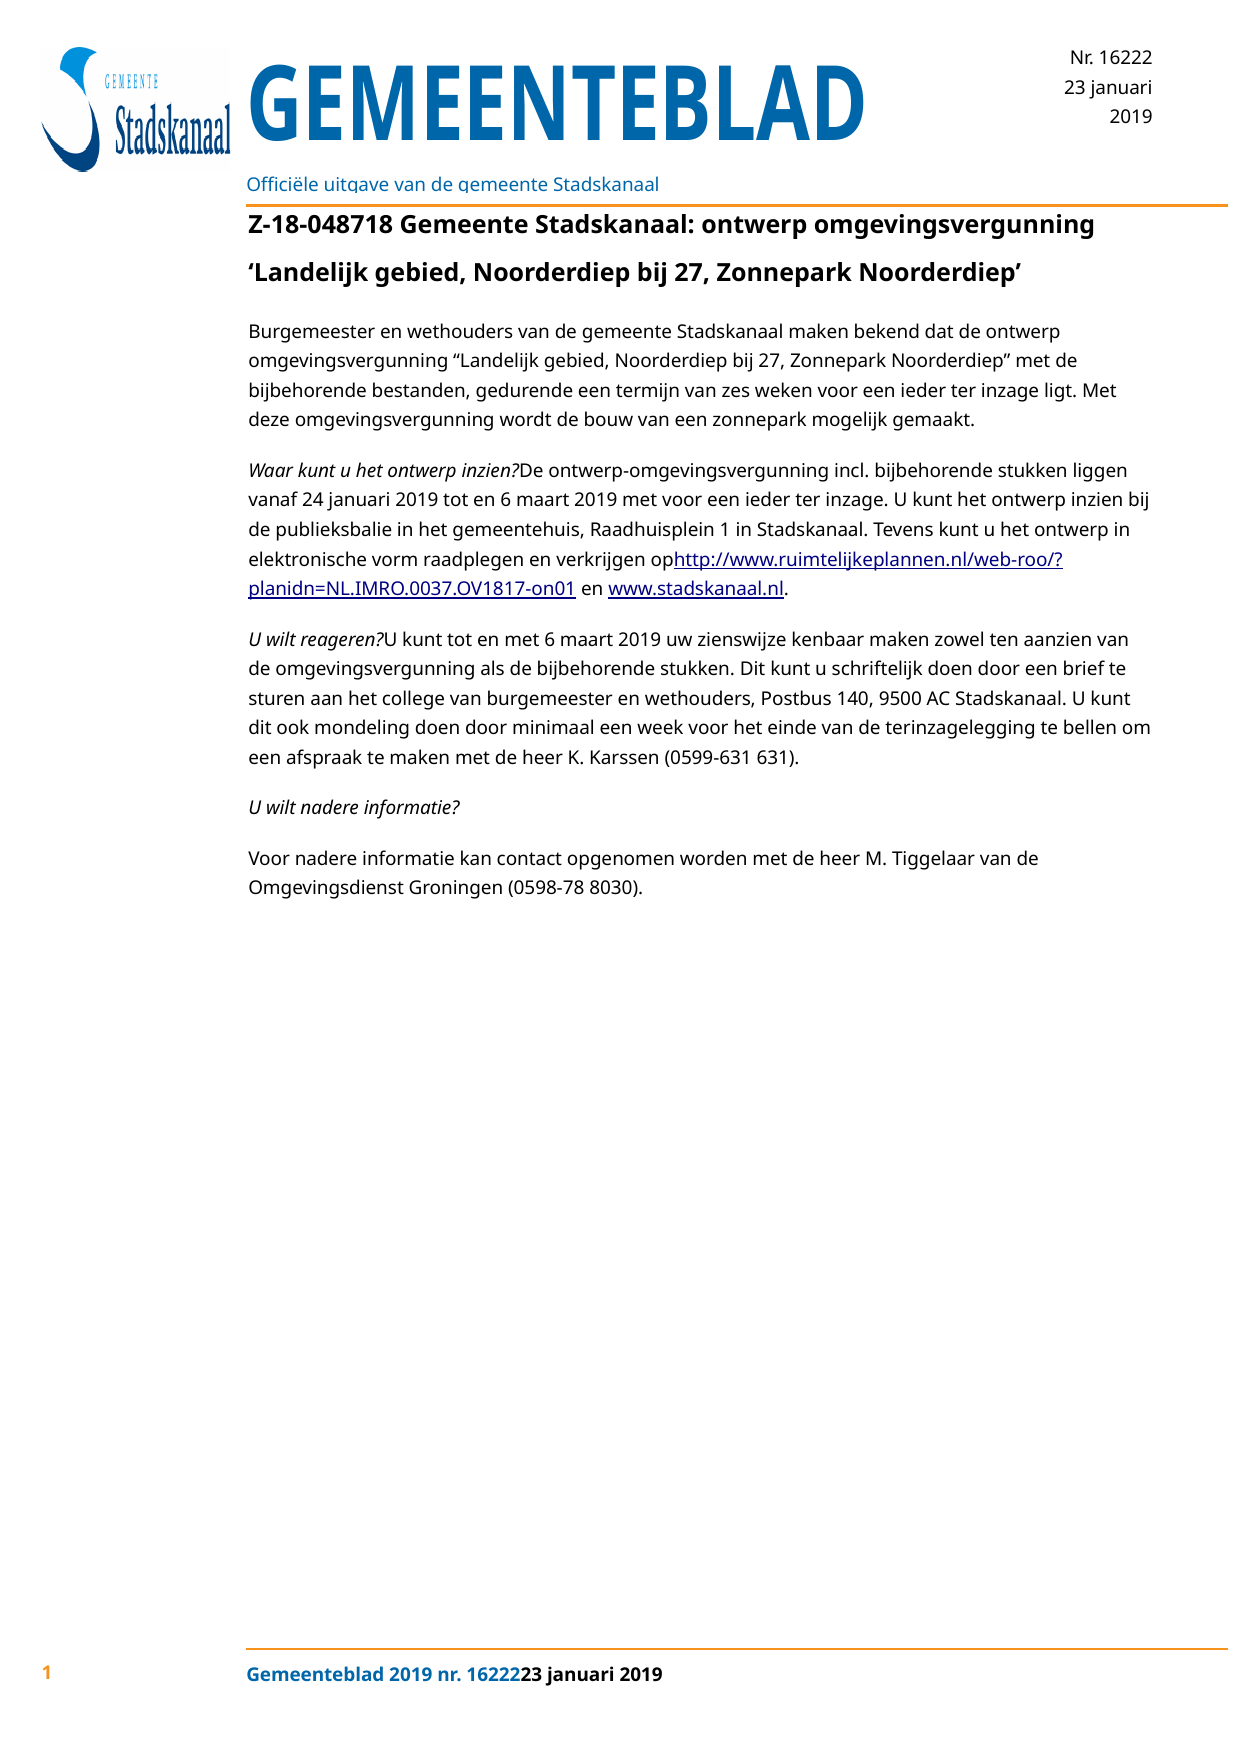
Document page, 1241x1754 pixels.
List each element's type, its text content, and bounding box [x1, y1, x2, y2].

text Burgemeester en wethouders van de gemeente Stadskanaal maken bekend dat de ontwerp omgevingsvergunning “Landelijk gebied, Noorderdiep bij 27, Zonnepark Noorderdiep” met de bijbehorende bestanden, gedurende een termijn van zes weken voor een ieder ter inzage ligt. Met deze omgevingsvergunning wordt de bouw van een zonnepark mogelijk gemaakt. [248, 318, 1152, 432]
text Voor nadere informatie kan contact opgenomen worden met de heer M. Tiggelaar van de Omgevingsdienst Groningen (0598-78 8030). [248, 845, 1152, 900]
text U wilt reageren?U kunt tot en met 6 maart 2019 uw zienswijze kenbaar maken zowel ten aanzien van de omgevingsvergunning als de bijbehorende stukken. Dit kunt u schriftelijk doen door een brief te sturen aan het college van burgemeester en wethouders, Postbus 140, 9500 AC Stadskanaal. U kunt dit ook mondeling doen door minimaal een week voor het einde van de terinzagelegging te bellen om een afspraak te maken met de heer K. Karssen (0599-631 631). [248, 626, 1152, 770]
picture [41, 47, 231, 172]
text Z-18-048718 Gemeente Stadskanaal: ontwerp omgevingsvergunning ‘Landelijk gebied, Noorderdiep bij 27, Zonnepark Noorderdiep’ [248, 207, 1152, 288]
text Waar kunt u het ontwerp inzien?De ontwerp-omgevingsvergunning incl. bijbehorende stukken liggen vanaf 24 januari 2019 tot en 6 maart 2019 met voor een ieder ter inzage. U kunt het ontwerp inzien bij de publieksbalie in het gemeentehuis, Raadhuisplein 1 in Stadskanaal. Tevens kunt u het ontwerp in elektronische vorm raadplegen en verkrijgen ophttp://www.ruimtelijkeplannen.nl/web-roo/?planidn=NL.IMRO.0037.OV1817-on01 en www.stadskanaal.nl. [248, 457, 1152, 601]
text U wilt nadere informatie? [248, 794, 1152, 820]
